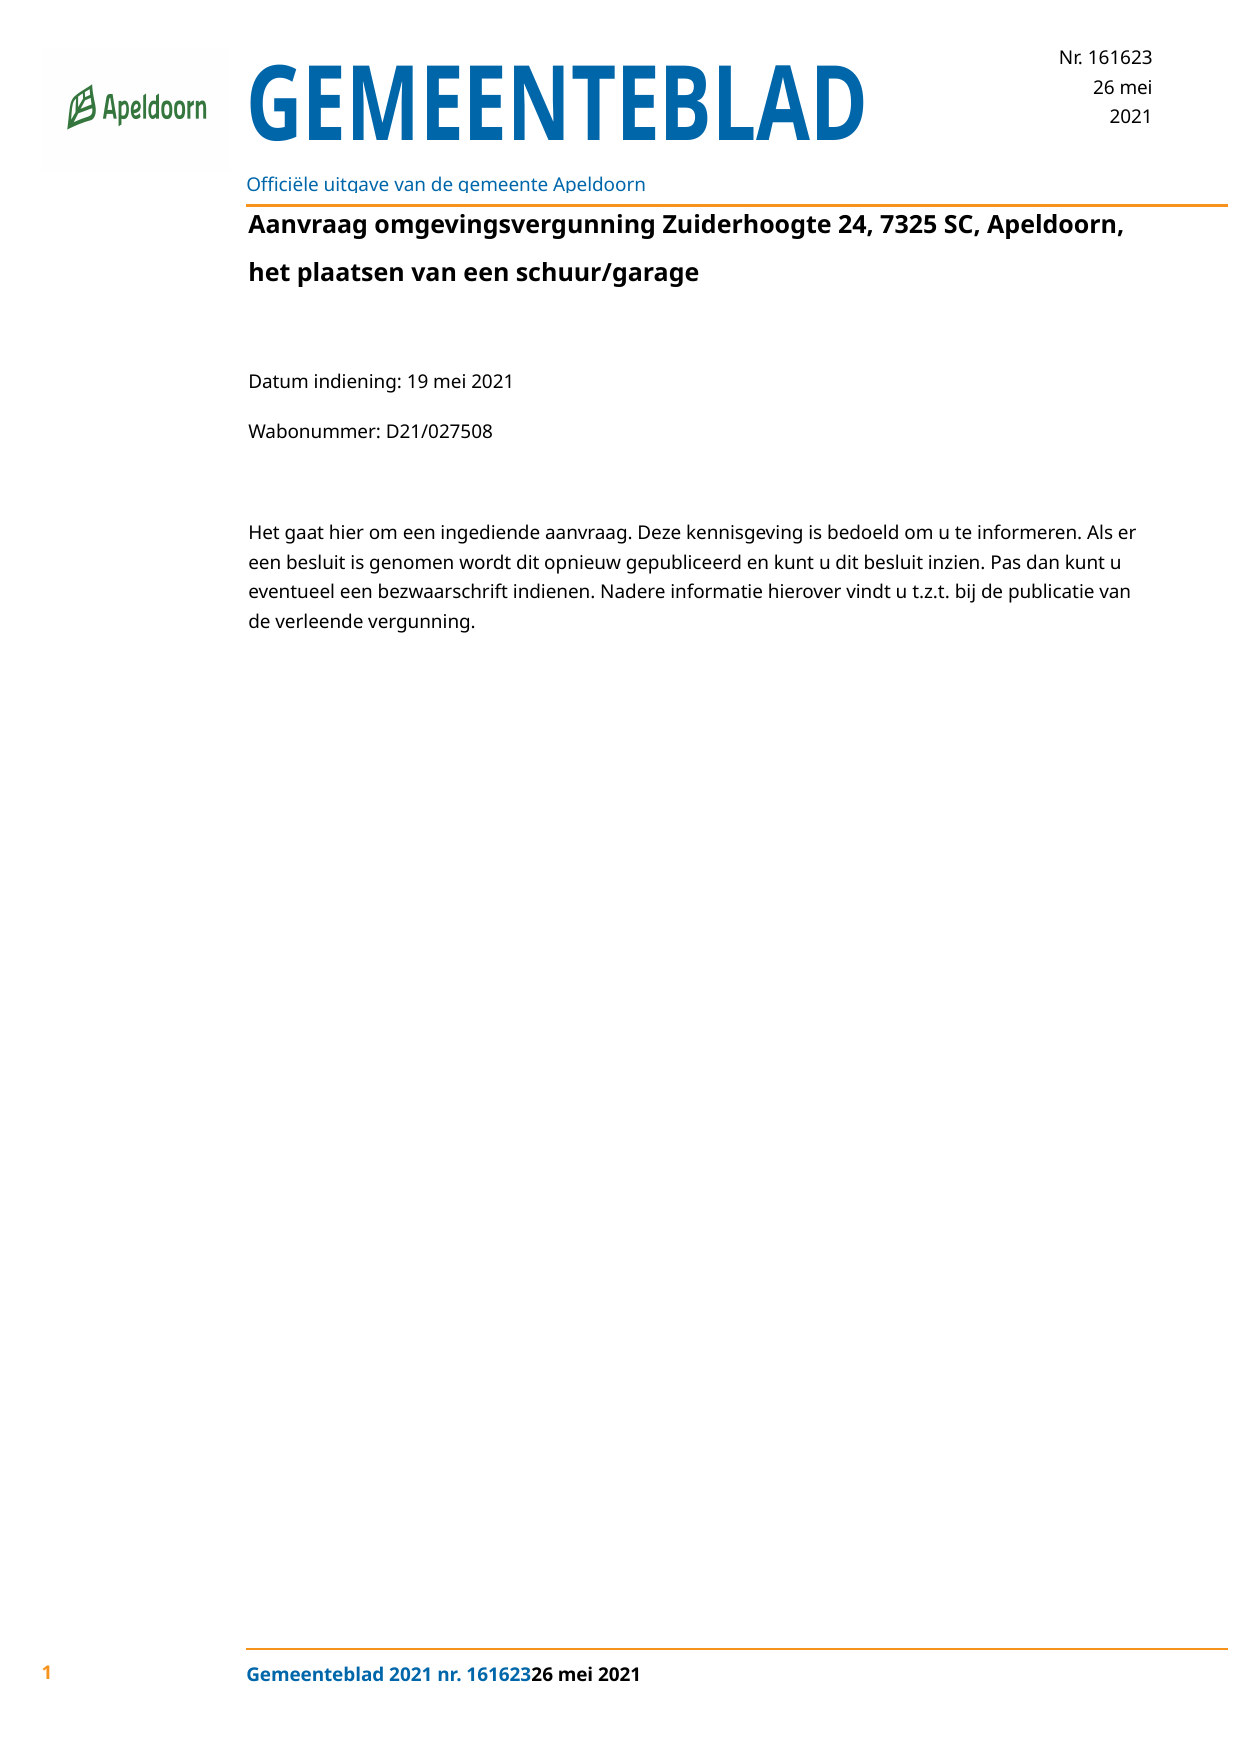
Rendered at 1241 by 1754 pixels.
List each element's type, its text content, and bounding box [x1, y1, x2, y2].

text Wabonummer: D21/027508 [248, 419, 1152, 444]
text Aanvraag omgevingsvergunning Zuiderhoogte 24, 7325 SC, Apeldoorn, het plaatsen van een schuur/garage [248, 207, 1152, 288]
text Datum indiening: 19 mei 2021 [248, 368, 1152, 394]
text Het gaat hier om een ingediende aanvraag. Deze kennisgeving is bedoeld om u te informeren. Als er een besluit is genomen wordt dit opnieuw gepubliceerd en kunt u dit besluit inzien. Pas dan kunt u eventueel een bezwaarschrift indienen. Nadere informatie hierover vindt u t.z.t. bij de publicatie van de verleende vergunning. [248, 519, 1152, 634]
picture [41, 47, 231, 172]
